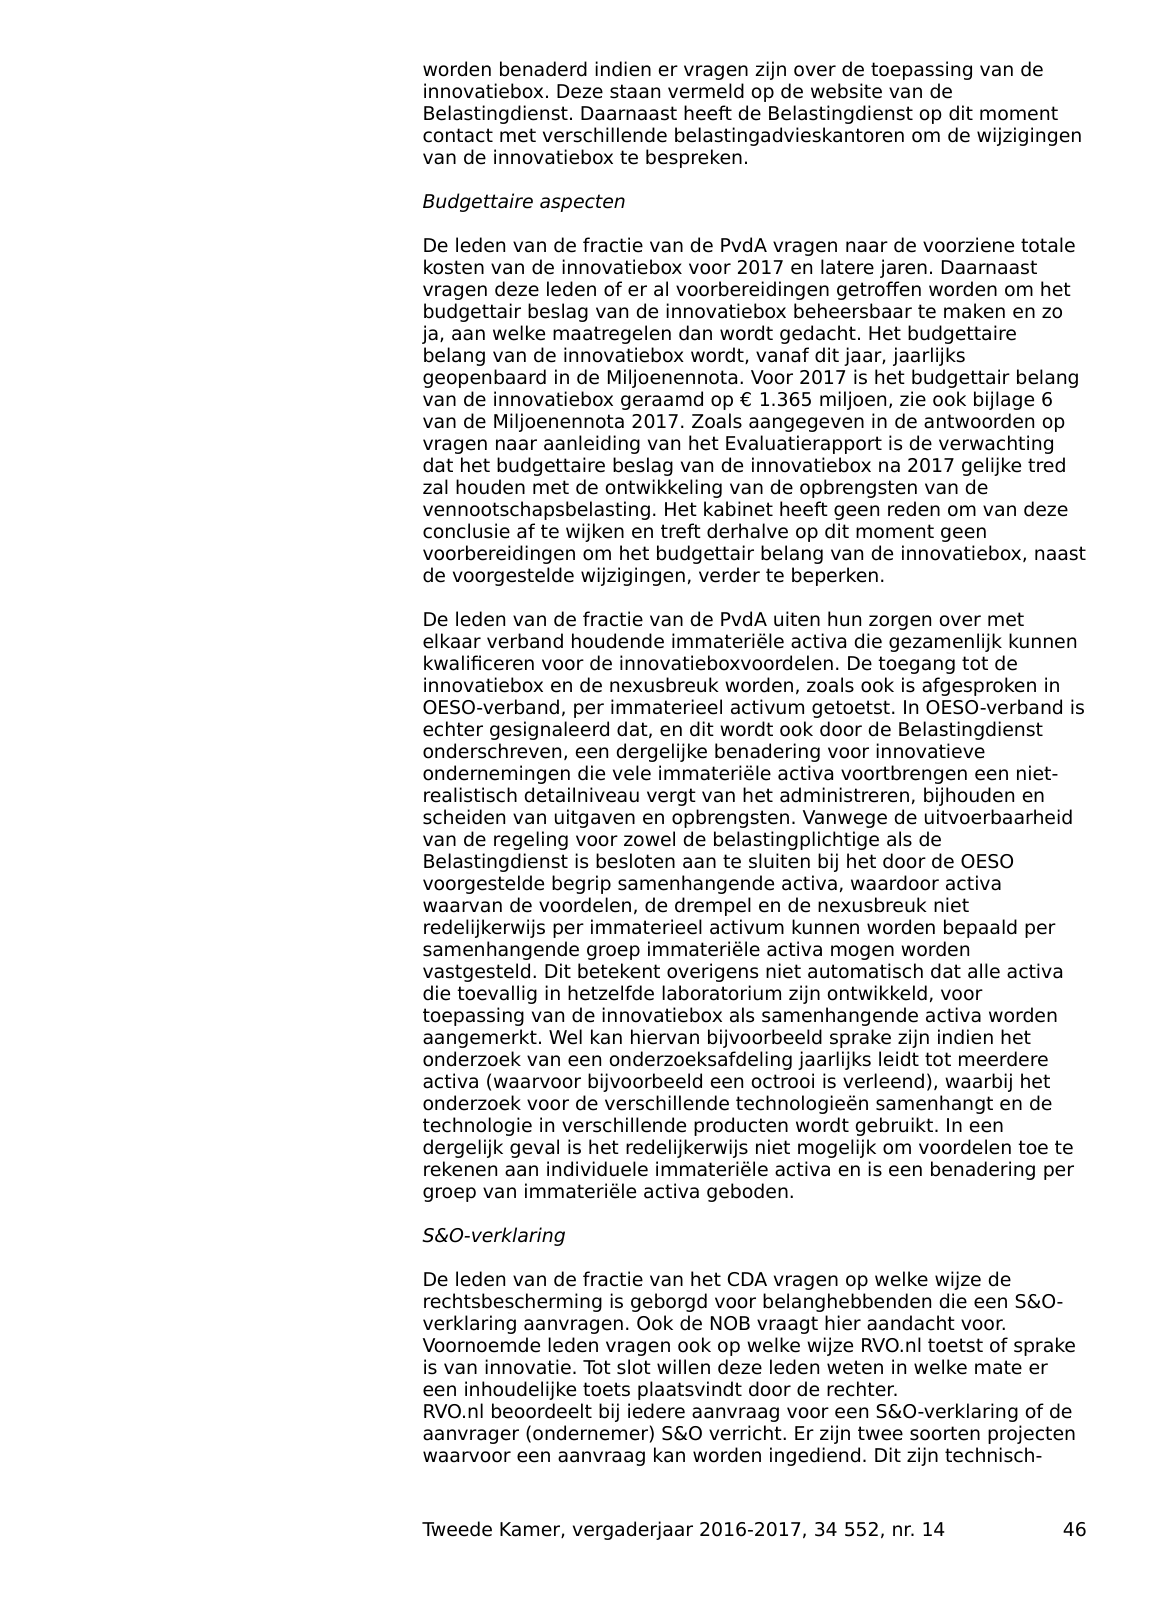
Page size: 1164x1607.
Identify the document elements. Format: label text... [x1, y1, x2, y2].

subtitle S&O-verklaring [422, 1225, 1087, 1247]
subtitle Budgettaire aspecten [422, 191, 1087, 213]
text De leden van de fractie van de PvdA uiten hun zorgen over met elkaar verband houdende immateriële activa die gezamenlijk kunnen kwalificeren voor de innovatieboxvoordelen. De toegang tot de innovatiebox en de nexusbreuk worden, zoals ook is afgesproken in OESO-verband, per immaterieel activum getoetst. In OESO-verband is echter gesignaleerd dat, en dit wordt ook door de Belastingdienst onderschreven, een dergelijke benadering voor innovatieve ondernemingen die vele immateriële activa voortbrengen een niet-realistisch detailniveau vergt van het administreren, bijhouden en scheiden van uitgaven en opbrengsten. Vanwege de uitvoerbaarheid van de regeling voor zowel de belastingplichtige als de Belastingdienst is besloten aan te sluiten bij het door de OESO voorgestelde begrip samenhangende activa, waardoor activa waarvan de voordelen, de drempel en de nexusbreuk niet redelijkerwijs per immaterieel activum kunnen worden bepaald per samenhangende groep immateriële activa mogen worden vastgesteld. Dit betekent overigens niet automatisch dat alle activa die toevallig in hetzelfde laboratorium zijn ontwikkeld, voor toepassing van de innovatiebox als samenhangende activa worden aangemerkt. Wel kan hiervan bijvoorbeeld sprake zijn indien het onderzoek van een onderzoeksafdeling jaarlijks leidt tot meerdere activa (waarvoor bijvoorbeeld een octrooi is verleend), waarbij het onderzoek voor de verschillende technologieën samenhangt en de technologie in verschillende producten wordt gebruikt. In een dergelijk geval is het redelijkerwijs niet mogelijk om voordelen toe te rekenen aan individuele immateriële activa en is een benadering per groep van immateriële activa geboden. [422, 609, 1087, 1203]
text worden benaderd indien er vragen zijn over de toepassing van de innovatiebox. Deze staan vermeld op de website van de Belastingdienst. Daarnaast heeft de Belastingdienst op dit moment contact met verschillende belastingadvieskantoren om de wijzigingen van de innovatiebox te bespreken. [422, 59, 1087, 169]
text De leden van de fractie van het CDA vragen op welke wijze de rechtsbescherming is geborgd voor belanghebbenden die een S&O-verklaring aanvragen. Ook de NOB vraagt hier aandacht voor. Voornoemde leden vragen ook op welke wijze RVO.nl toetst of sprake is van innovatie. Tot slot willen deze leden weten in welke mate er een inhoudelijke toets plaatsvindt door de rechter. [422, 1269, 1087, 1401]
text RVO.nl beoordeelt bij iedere aanvraag voor een S&O-verklaring of de aanvrager (ondernemer) S&O verricht. Er zijn twee soorten projecten waarvoor een aanvraag kan worden ingediend. Dit zijn technisch- [422, 1401, 1087, 1467]
text De leden van de fractie van de PvdA vragen naar de voorziene totale kosten van de innovatiebox voor 2017 en latere jaren. Daarnaast vragen deze leden of er al voorbereidingen getroffen worden om het budgettair beslag van de innovatiebox beheersbaar te maken en zo ja, aan welke maatregelen dan wordt gedacht. Het budgettaire belang van de innovatiebox wordt, vanaf dit jaar, jaarlijks geopenbaard in de Miljoenennota. Voor 2017 is het budgettair belang van de innovatiebox geraamd op € 1.365 miljoen, zie ook bijlage 6 van de Miljoenennota 2017. Zoals aangegeven in de antwoorden op vragen naar aanleiding van het Evaluatierapport is de verwachting dat het budgettaire beslag van de innovatiebox na 2017 gelijke tred zal houden met de ontwikkeling van de opbrengsten van de vennootschapsbelasting. Het kabinet heeft geen reden om van deze conclusie af te wijken en treft derhalve op dit moment geen voorbereidingen om het budgettair belang van de innovatiebox, naast de voorgestelde wijzigingen, verder te beperken. [422, 235, 1087, 587]
